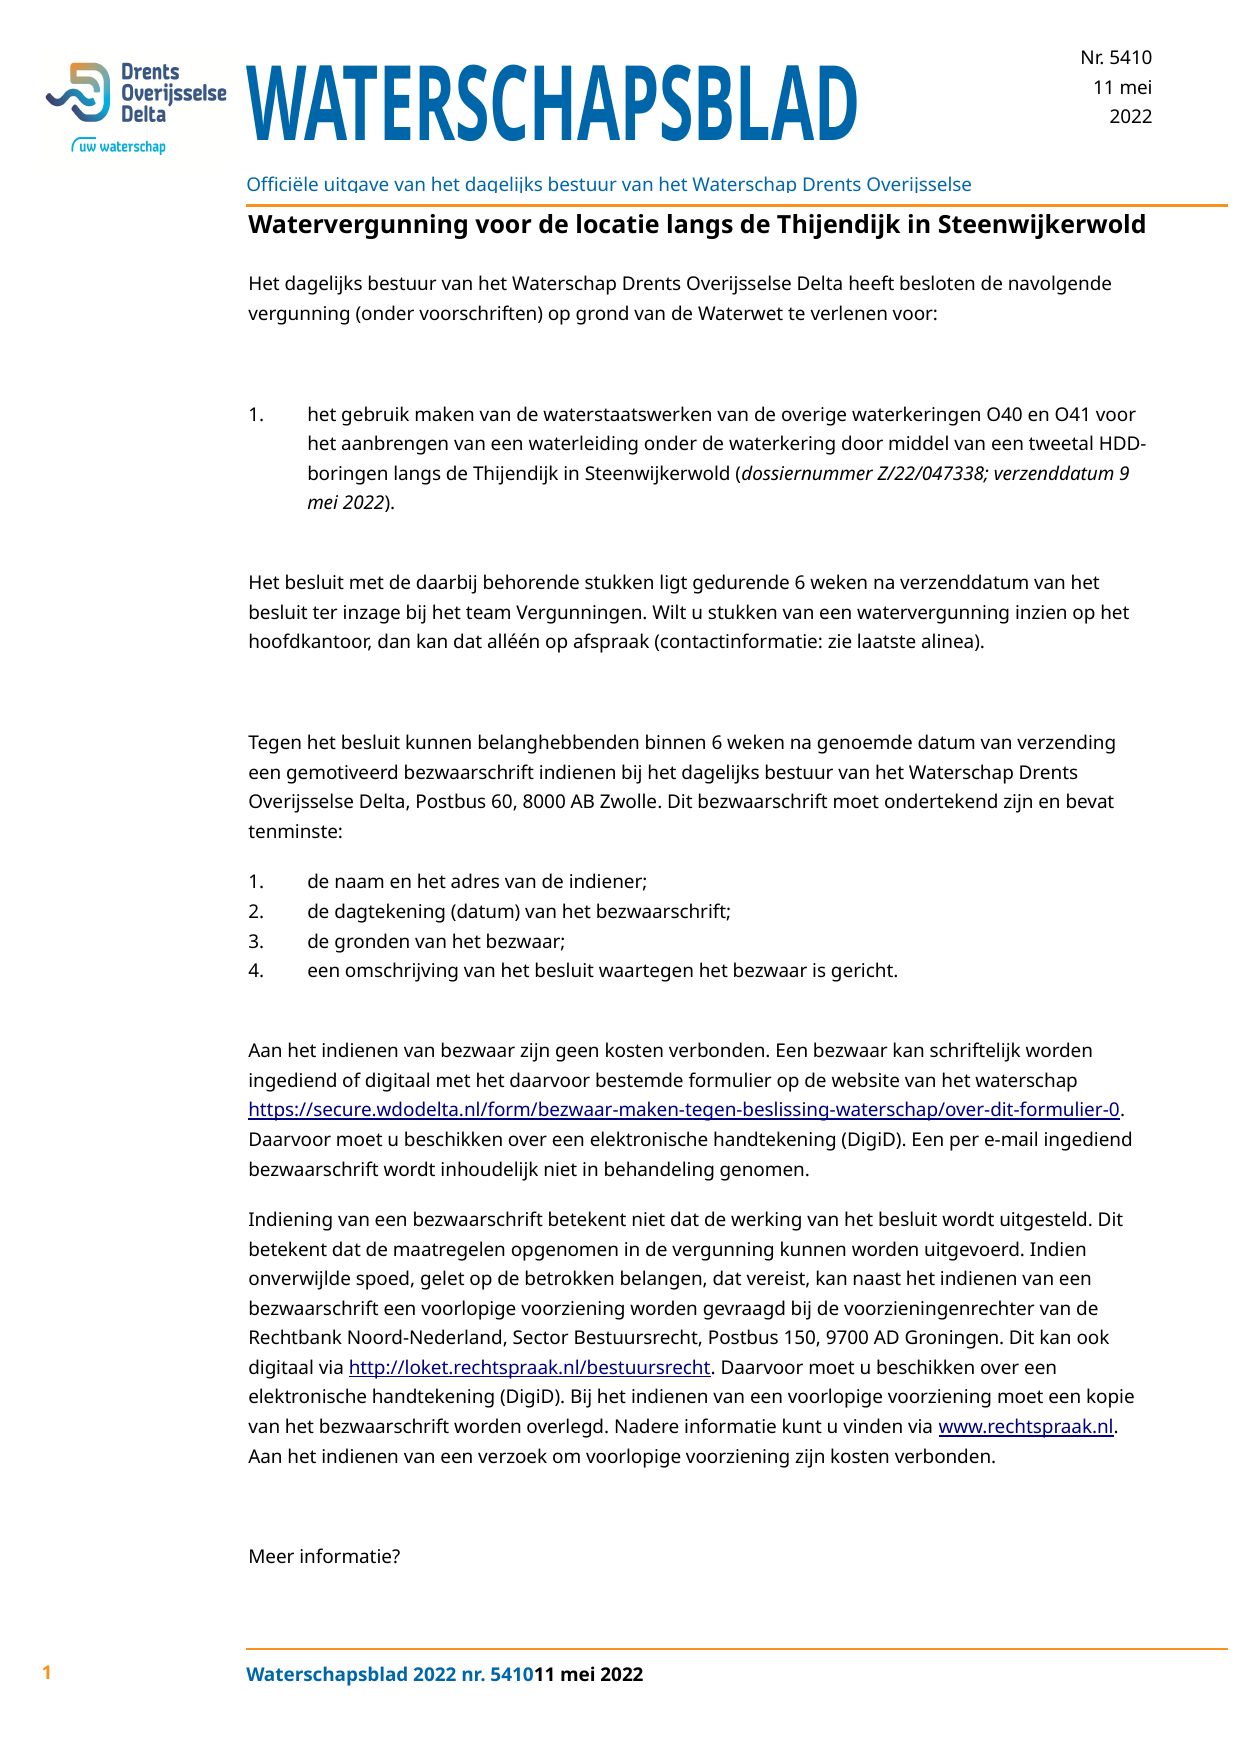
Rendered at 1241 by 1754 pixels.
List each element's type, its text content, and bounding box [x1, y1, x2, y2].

list het gebruik maken van de waterstaatswerken van de overige waterkeringen O40 en O41 voor het aanbrengen van een waterleiding onder de waterkering door middel van een tweetal HDD-boringen langs de Thijendijk in Steenwijkerwold (dossiernummer Z/22/047338; verzenddatum 9 mei 2022). [248, 401, 1152, 515]
list de naam en het adres van de indiener; [248, 869, 1152, 894]
text Watervergunning voor de locatie langs de Thijendijk in Steenwijkerwold [248, 207, 1152, 241]
text Het dagelijks bestuur van het Waterschap Drents Overijsselse Delta heeft besloten de navolgende vergunning (onder voorschriften) op grond van de Waterwet te verlenen voor: [248, 270, 1152, 326]
text Het besluit met de daarbij behorende stukken ligt gedurende 6 weken na verzenddatum van het besluit ter inzage bij het team Vergunningen. Wilt u stukken van een watervergunning inzien op het hoofdkantoor, dan kan dat alléén op afspraak (contactinformatie: zie laatste alinea). [248, 569, 1152, 654]
text Tegen het besluit kunnen belanghebbenden binnen 6 weken na genoemde datum van verzending een gemotiveerd bezwaarschrift indienen bij het dagelijks bestuur van het Waterschap Drents Overijsselse Delta, Postbus 60, 8000 AB Zwolle. Dit bezwaarschrift moet ondertekend zijn en bevat tenminste: [248, 729, 1152, 844]
text Aan het indienen van bezwaar zijn geen kosten verbonden. Een bezwaar kan schriftelijk worden ingediend of digitaal met het daarvoor bestemde formulier op de website van het waterschap https://secure.wdodelta.nl/form/bezwaar-maken-tegen-beslissing-waterschap/over-dit-formulier-0. Daarvoor moet u beschikken over een elektronische handtekening (DigiD). Een per e-mail ingediend bezwaarschrift wordt inhoudelijk niet in behandeling genomen. [248, 1037, 1152, 1181]
text Meer informatie? [248, 1544, 1152, 1569]
picture [41, 47, 231, 172]
list de gronden van het bezwaar; [248, 928, 1152, 953]
list een omschrijving van het besluit waartegen het bezwaar is gericht. [248, 957, 1152, 983]
text Indiening van een bezwaarschrift betekent niet dat de werking van het besluit wordt uitgesteld. Dit betekent dat de maatregelen opgenomen in de vergunning kunnen worden uitgevoerd. Indien onverwijlde spoed, gelet op de betrokken belangen, dat vereist, kan naast het indienen van een bezwaarschrift een voorlopige voorziening worden gevraagd bij de voorzieningenrechter van de Rechtbank Noord-Nederland, Sector Bestuursrecht, Postbus 150, 9700 AD Groningen. Dit kan ook digitaal via http://loket.rechtspraak.nl/bestuursrecht. Daarvoor moet u beschikken over een elektronische handtekening (DigiD). Bij het indienen van een voorlopige voorziening moet een kopie van het bezwaarschrift worden overlegd. Nadere informatie kunt u vinden via www.rechtspraak.nl. Aan het indienen van een verzoek om voorlopige voorziening zijn kosten verbonden. [248, 1206, 1152, 1468]
list de dagtekening (datum) van het bezwaarschrift; [248, 898, 1152, 924]
